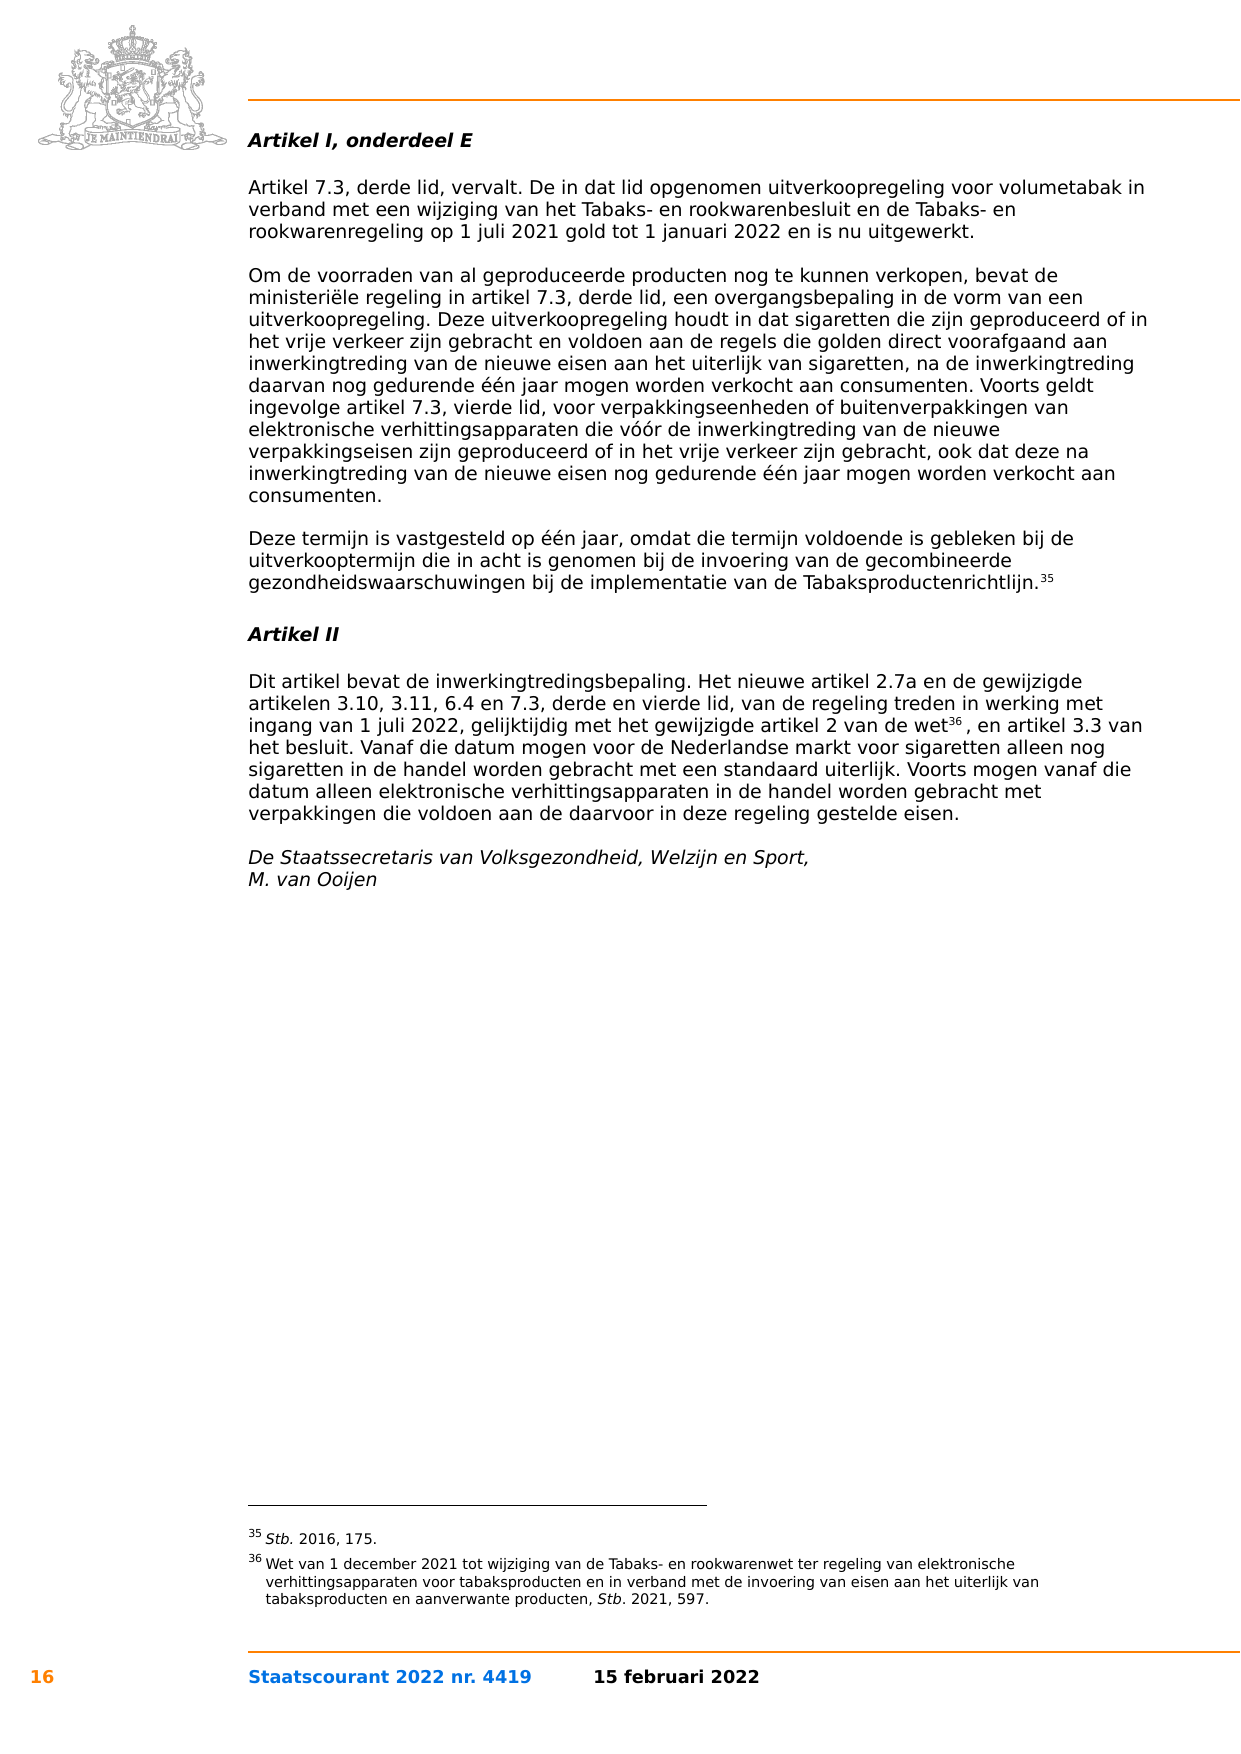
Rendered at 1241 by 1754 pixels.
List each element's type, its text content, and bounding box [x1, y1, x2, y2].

text Wet van 1 december 2021 tot wijziging van de Tabaks- en rookwarenwet ter regeling van elektronische verhittingsapparaten voor tabaksproducten en in verband met de invoering van eisen aan het uiterlijk van tabaksproducten en aanverwante producten, Stb. 2021, 597. [248, 1552, 1163, 1608]
subtitle Artikel II [248, 624, 1163, 646]
text Dit artikel bevat de inwerkingtredingsbepaling. Het nieuwe artikel 2.7a en de gewijzigde artikelen 3.10, 3.11, 6.4 en 7.3, derde en vierde lid, van de regeling treden in werking met ingang van 1 juli 2022, gelijktijdig met het gewijzigde artikel 2 van de wet, en artikel 3.3 van het besluit. Vanaf die datum mogen voor de Nederlandse markt voor sigaretten alleen nog sigaretten in de handel worden gebracht met een standaard uiterlijk. Voorts mogen vanaf die datum alleen elektronische verhittingsapparaten in de handel worden gebracht met verpakkingen die voldoen aan de daarvoor in deze regeling gestelde eisen. [248, 671, 1163, 825]
text Deze termijn is vastgesteld op één jaar, omdat die termijn voldoende is gebleken bij de uitverkooptermijn die in acht is genomen bij de invoering van de gecombineerde gezondheidswaarschuwingen bij de implementatie van de Tabaksproductenrichtlijn. [248, 528, 1163, 594]
subtitle Artikel I, onderdeel E [248, 130, 1163, 152]
text De Staatssecretaris van Volksgezondheid, Welzijn en Sport, M. van Ooijen [248, 847, 1163, 891]
picture [38, 25, 227, 150]
text Om de voorraden van al geproduceerde producten nog te kunnen verkopen, bevat de ministeriële regeling in artikel 7.3, derde lid, een overgangsbepaling in de vorm van een uitverkoopregeling. Deze uitverkoopregeling houdt in dat sigaretten die zijn geproduceerd of in het vrije verkeer zijn gebracht en voldoen aan de regels die golden direct voorafgaand aan inwerkingtreding van de nieuwe eisen aan het uiterlijk van sigaretten, na de inwerkingtreding daarvan nog gedurende één jaar mogen worden verkocht aan consumenten. Voorts geldt ingevolge artikel 7.3, vierde lid, voor verpakkingseenheden of buitenverpakkingen van elektronische verhittingsapparaten die vóór de inwerkingtreding van de nieuwe verpakkingseisen zijn geproduceerd of in het vrije verkeer zijn gebracht, ook dat deze na inwerkingtreding van de nieuwe eisen nog gedurende één jaar mogen worden verkocht aan consumenten. [248, 265, 1163, 506]
text Stb. 2016, 175. [248, 1527, 1163, 1549]
text Artikel 7.3, derde lid, vervalt. De in dat lid opgenomen uitverkoopregeling voor volumetabak in verband met een wijziging van het Tabaks- en rookwarenbesluit en de Tabaks- en rookwarenregeling op 1 juli 2021 gold tot 1 januari 2022 en is nu uitgewerkt. [248, 177, 1163, 243]
